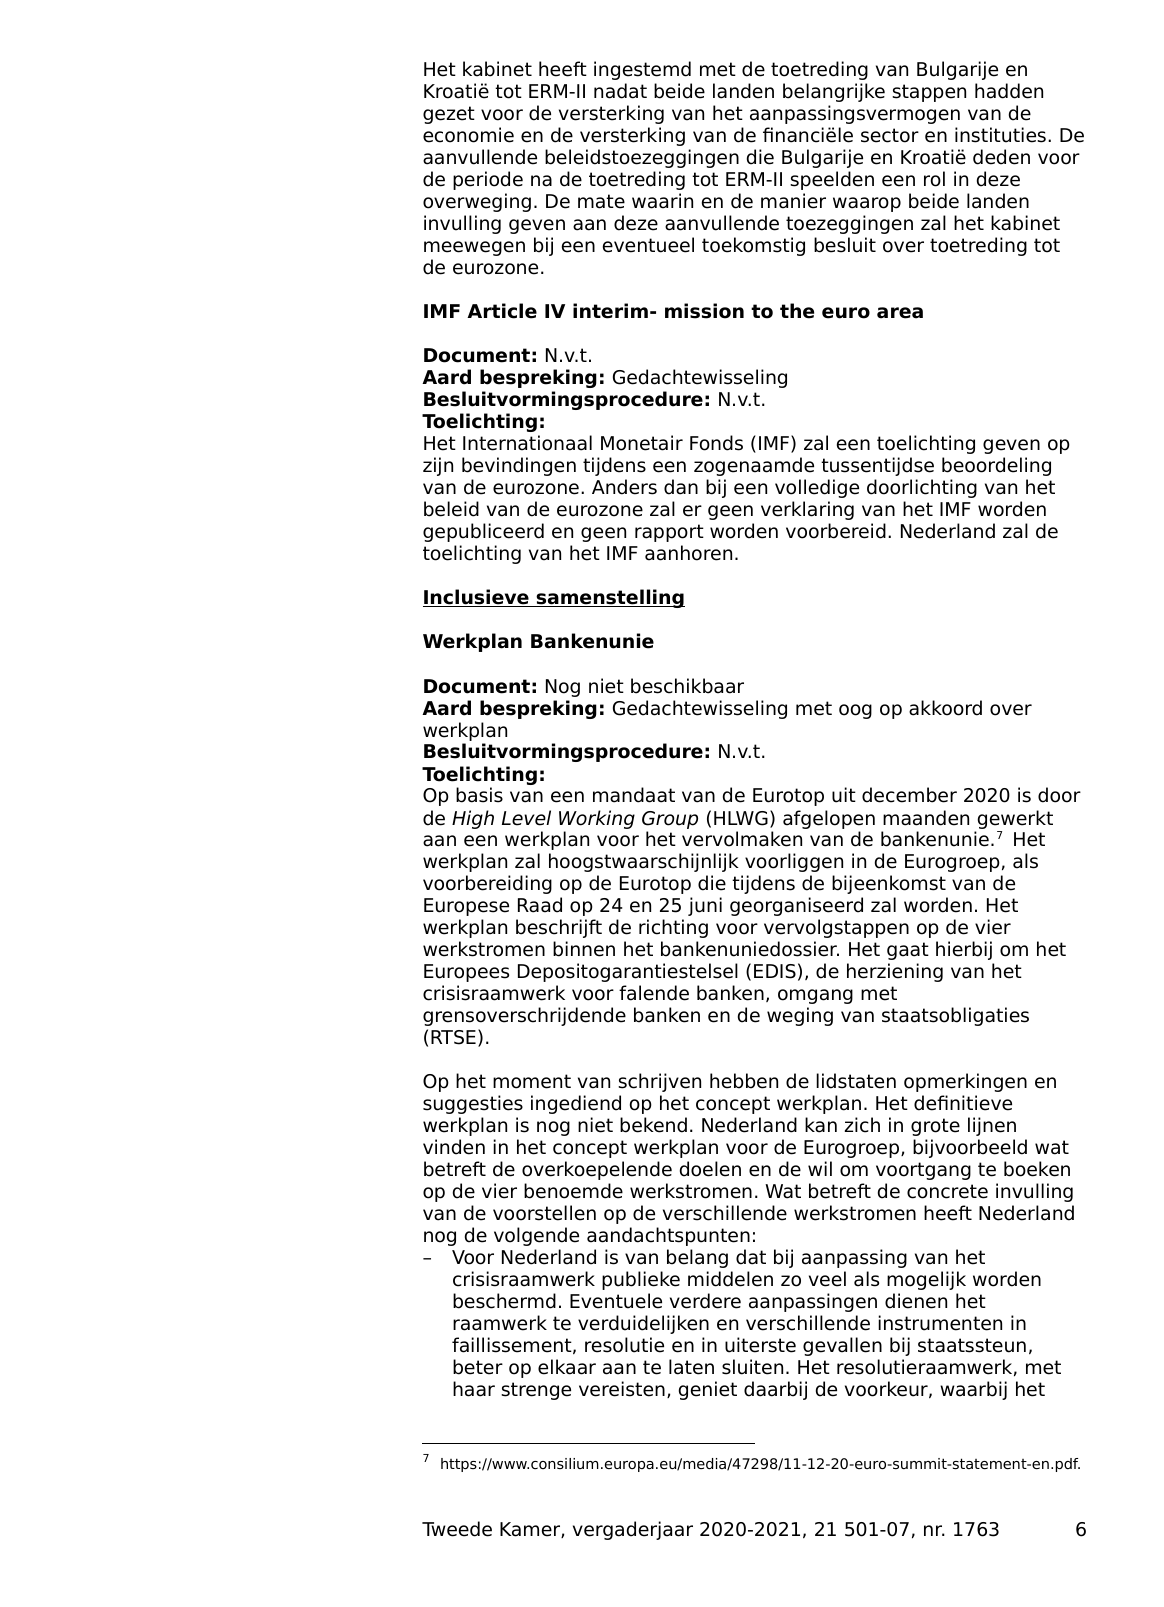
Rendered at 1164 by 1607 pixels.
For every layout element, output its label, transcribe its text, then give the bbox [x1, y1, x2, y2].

text Toelichting: [422, 763, 1087, 785]
text Document: N.v.t. [422, 345, 1087, 367]
text Aard bespreking: Gedachtewisseling [422, 367, 1087, 389]
subtitle Werkplan Bankenunie [422, 631, 1087, 653]
text Besluitvormingsprocedure: N.v.t. [422, 389, 1087, 411]
text – Voor Nederland is van belang dat bij aanpassing van het crisisraamwerk publieke middelen zo veel als mogelijk worden beschermd. Eventuele verdere aanpassingen dienen het raamwerk te verduidelijken en verschillende instrumenten in faillissement, resolutie en in uiterste gevallen bij staatssteun, beter op elkaar aan te laten sluiten. Het resolutieraamwerk, met haar strenge vereisten, geniet daarbij de voorkeur, waarbij het [422, 1247, 1087, 1401]
subtitle Inclusieve samenstelling [422, 587, 1087, 609]
text https://www.consilium.europa.eu/media/47298/11-12-20-euro-summit-statement-en.pdf. [422, 1452, 1087, 1474]
text Op het moment van schrijven hebben de lidstaten opmerkingen en suggesties ingediend op het concept werkplan. Het definitieve werkplan is nog niet bekend. Nederland kan zich in grote lijnen vinden in het concept werkplan voor de Eurogroep, bijvoorbeeld wat betreft de overkoepelende doelen en de wil om voortgang te boeken op de vier benoemde werkstromen. Wat betreft de concrete invulling van de voorstellen op de verschillende werkstromen heeft Nederland nog de volgende aandachtspunten: [422, 1071, 1087, 1247]
text Aard bespreking: Gedachtewisseling met oog op akkoord over werkplan [422, 697, 1087, 741]
text Toelichting: [422, 411, 1087, 433]
text Het kabinet heeft ingestemd met de toetreding van Bulgarije en Kroatië tot ERM-II nadat beide landen belangrijke stappen hadden gezet voor de versterking van het aanpassingsvermogen van de economie en de versterking van de financiële sector en instituties. De aanvullende beleidstoezeggingen die Bulgarije en Kroatië deden voor de periode na de toetreding tot ERM-II speelden een rol in deze overweging. De mate waarin en de manier waarop beide landen invulling geven aan deze aanvullende toezeggingen zal het kabinet meewegen bij een eventueel toekomstig besluit over toetreding tot de eurozone. [422, 59, 1087, 279]
text Het Internationaal Monetair Fonds (IMF) zal een toelichting geven op zijn bevindingen tijdens een zogenaamde tussentijdse beoordeling van de eurozone. Anders dan bij een volledige doorlichting van het beleid van de eurozone zal er geen verklaring van het IMF worden gepubliceerd en geen rapport worden voorbereid. Nederland zal de toelichting van het IMF aanhoren. [422, 433, 1087, 565]
subtitle IMF Article IV interim- mission to the euro area [422, 301, 1087, 323]
text Document: Nog niet beschikbaar [422, 676, 1087, 697]
text Op basis van een mandaat van de Eurotop uit december 2020 is door de High Level Working Group (HLWG) afgelopen maanden gewerkt aan een werkplan voor het vervolmaken van de bankenunie. Het werkplan zal hoogstwaarschijnlijk voorliggen in de Eurogroep, als voorbereiding op de Eurotop die tijdens de bijeenkomst van de Europese Raad op 24 en 25 juni georganiseerd zal worden. Het werkplan beschrijft de richting voor vervolgstappen op de vier werkstromen binnen het bankenuniedossier. Het gaat hierbij om het Europees Depositogarantiestelsel (EDIS), de herziening van het crisisraamwerk voor falende banken, omgang met grensoverschrijdende banken en de weging van staatsobligaties (RTSE). [422, 785, 1087, 1049]
text Besluitvormingsprocedure: N.v.t. [422, 741, 1087, 763]
